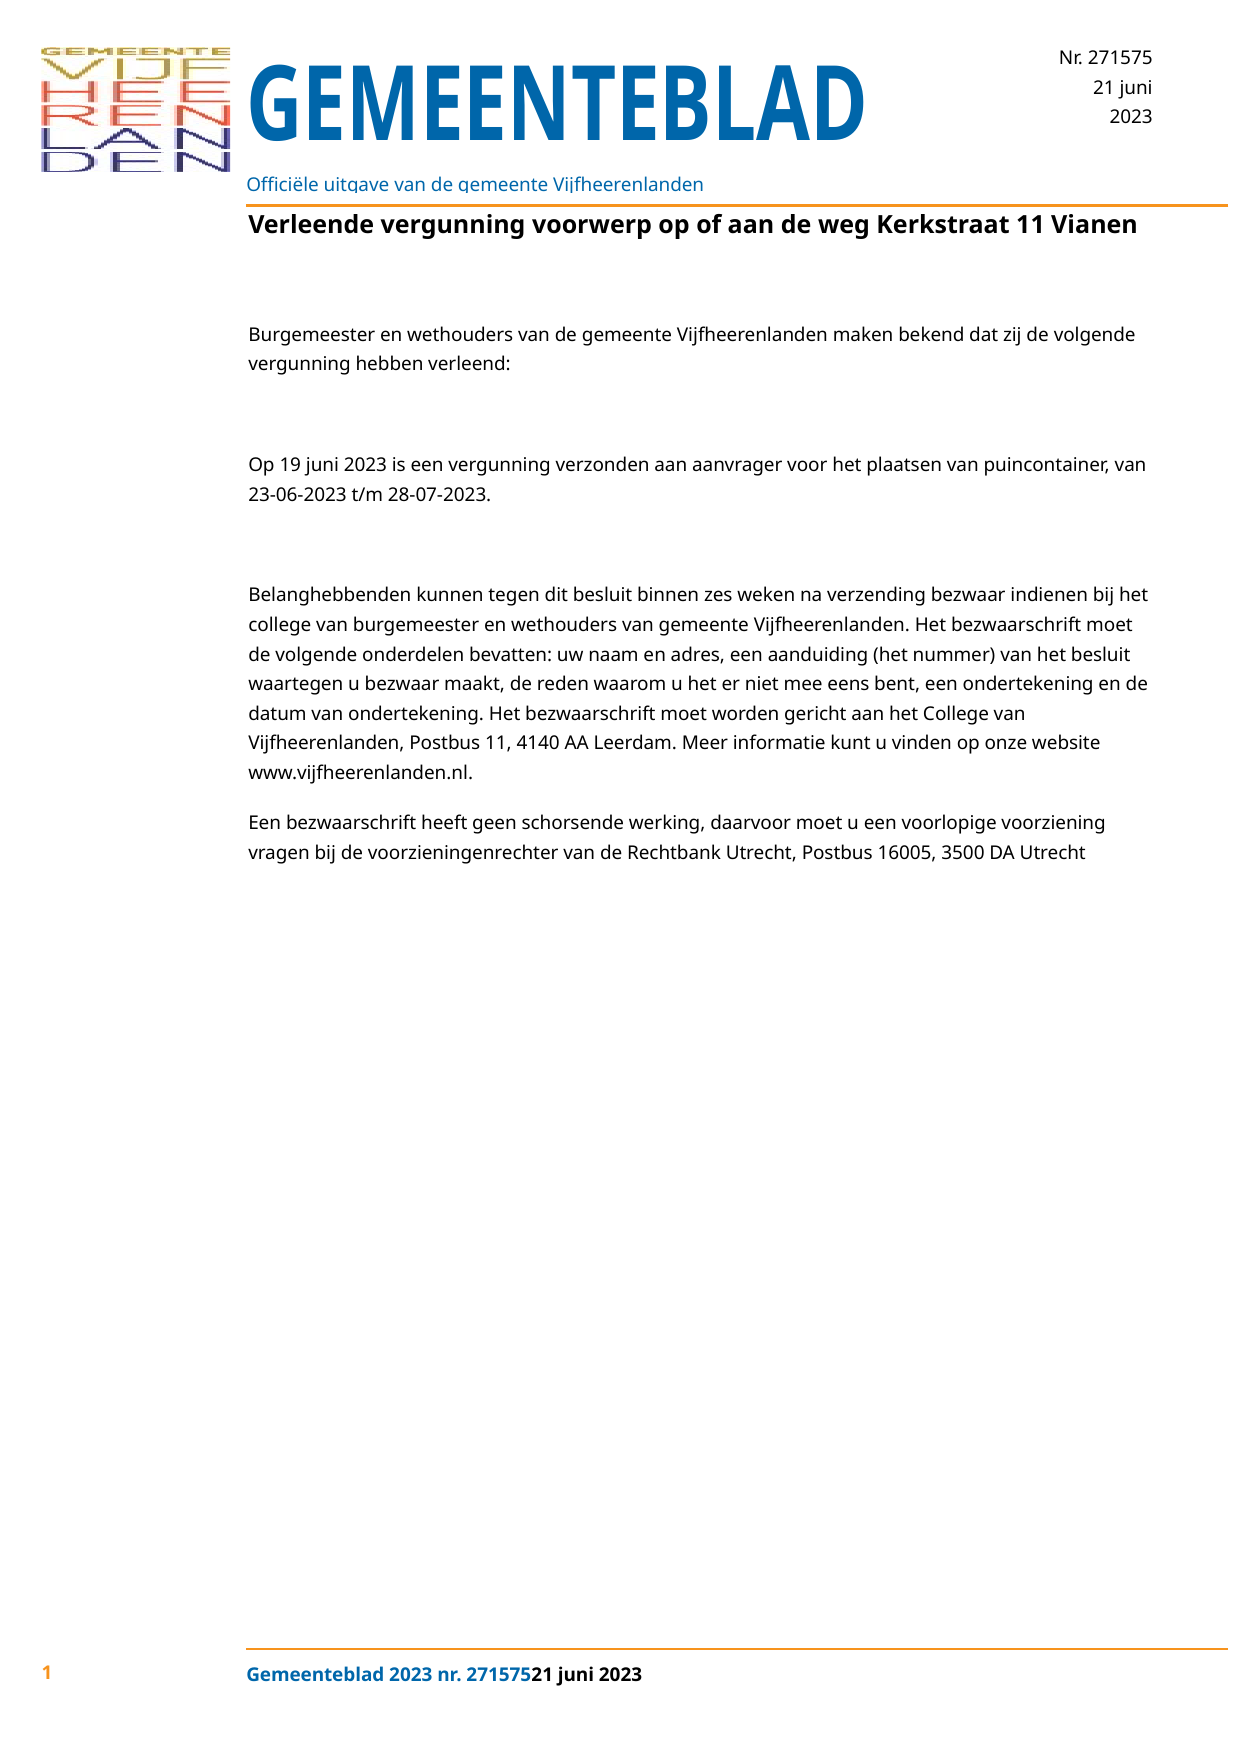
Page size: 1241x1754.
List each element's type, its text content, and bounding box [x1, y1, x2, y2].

text Burgemeester en wethouders van de gemeente Vijfheerenlanden maken bekend dat zij de volgende vergunning hebben verleend: [248, 321, 1152, 376]
picture [41, 47, 231, 172]
text Belanghebbenden kunnen tegen dit besluit binnen zes weken na verzending bezwaar indienen bij het college van burgemeester en wethouders van gemeente Vijfheerenlanden. Het bezwaarschrift moet de volgende onderdelen bevatten: uw naam en adres, een aanduiding (het nummer) van het besluit waartegen u bezwaar maakt, de reden waarom u het er niet mee eens bent, een ondertekening en de datum van ondertekening. Het bezwaarschrift moet worden gericht aan het College van Vijfheerenlanden, Postbus 11, 4140 AA Leerdam. Meer informatie kunt u vinden op onze website www.vijfheerenlanden.nl. [248, 582, 1152, 785]
text Verleende vergunning voorwerp op of aan de weg Kerkstraat 11 Vianen [248, 207, 1152, 241]
text Op 19 juni 2023 is een vergunning verzonden aan aanvrager voor het plaatsen van puincontainer, van 23-06-2023 t/m 28-07-2023. [248, 451, 1152, 506]
text Een bezwaarschrift heeft geen schorsende werking, daarvoor moet u een voorlopige voorziening vragen bij de voorzieningenrechter van de Rechtbank Utrecht, Postbus 16005, 3500 DA Utrecht [248, 809, 1152, 865]
